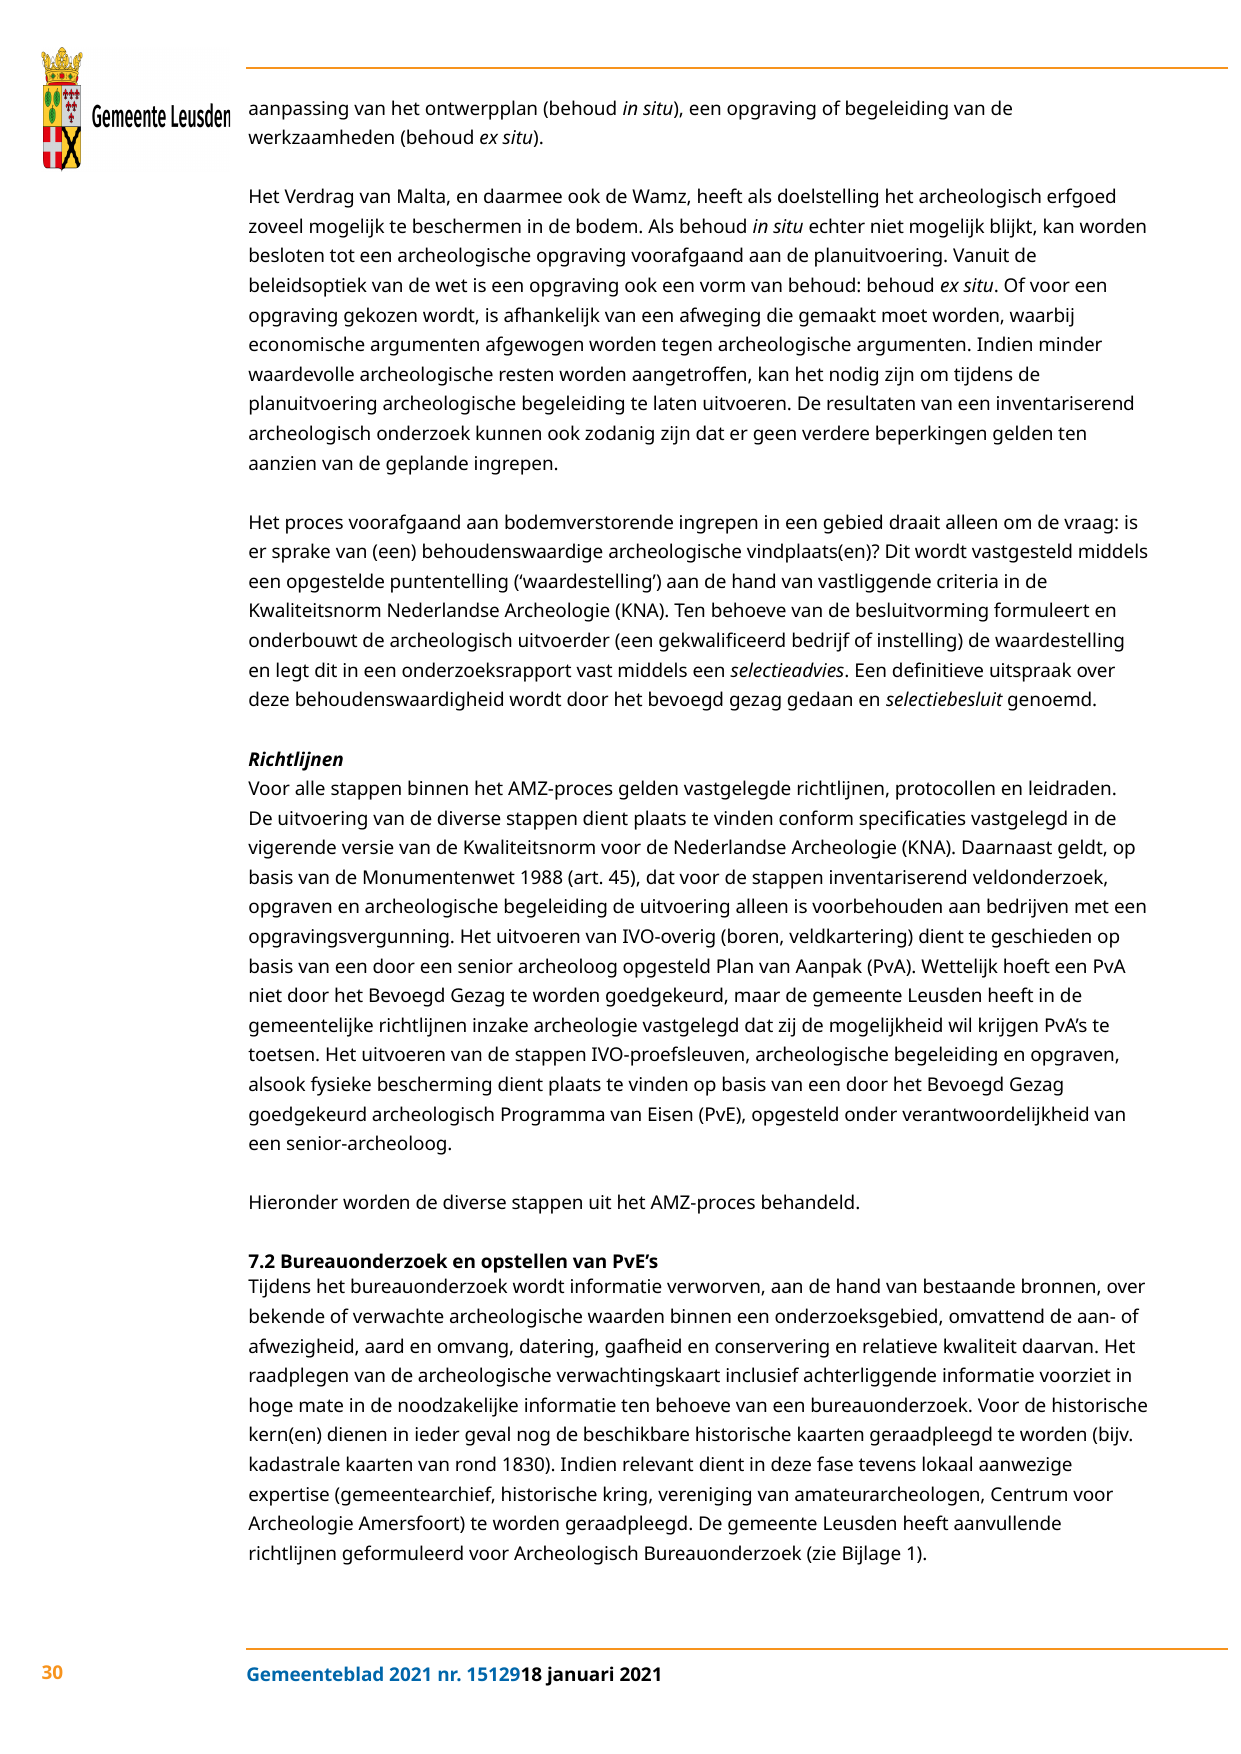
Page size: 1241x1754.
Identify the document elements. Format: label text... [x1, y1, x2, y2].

text Hieronder worden de diverse stappen uit het AMZ-proces behandeld. [248, 1189, 1152, 1214]
text Tijdens het bureauonderzoek wordt informatie verworven, aan de hand van bestaande bronnen, over bekende of verwachte archeologische waarden binnen een onderzoeksgebied, omvattend de aan- of afwezigheid, aard en omvang, datering, gaafheid en conservering en relatieve kwaliteit daarvan. Het raadplegen van de archeologische verwachtingskaart inclusief achterliggende informatie voorziet in hoge mate in de noodzakelijke informatie ten behoeve van een bureauonderzoek. Voor de historische kern(en) dienen in ieder geval nog de beschikbare historische kaarten geraadpleegd te worden (bijv. kadastrale kaarten van rond 1830). Indien relevant dient in deze fase tevens lokaal aanwezige expertise (gemeentearchief, historische kring, vereniging van amateurarcheologen, Centrum voor Archeologie Amersfoort) te worden geraadpleegd. De gemeente Leusden heeft aanvullende richtlijnen geformuleerd voor Archeologisch Bureauonderzoek (zie Bijlage 1). [248, 1274, 1152, 1566]
text Het Verdrag van Malta, en daarmee ook de Wamz, heeft als doelstelling het archeologisch erfgoed zoveel mogelijk te beschermen in de bodem. Als behoud in situ echter niet mogelijk blijkt, kan worden besloten tot een archeologische opgraving voorafgaand aan de planuitvoering. Vanuit de beleidsoptiek van de wet is een opgraving ook een vorm van behoud: behoud ex situ. Of voor een opgraving gekozen wordt, is afhankelijk van een afweging die gemaakt moet worden, waarbij economische argumenten afgewogen worden tegen archeologische argumenten. Indien minder waardevolle archeologische resten worden aangetroffen, kan het nodig zijn om tijdens de planuitvoering archeologische begeleiding te laten uitvoeren. De resultaten van een inventariserend archeologisch onderzoek kunnen ook zodanig zijn dat er geen verdere beperkingen gelden ten aanzien van de geplande ingrepen. [248, 183, 1152, 476]
picture [41, 47, 231, 172]
text Het proces voorafgaand aan bodemverstorende ingrepen in een gebied draait alleen om de vraag: is er sprake van (een) behoudenswaardige archeologische vindplaats(en)? Dit wordt vastgesteld middels een opgestelde puntentelling (‘waardestelling’) aan de hand van vastliggende criteria in de Kwaliteitsnorm Nederlandse Archeologie (KNA). Ten behoeve van de besluitvorming formuleert en onderbouwt de archeologisch uitvoerder (een gekwalificeerd bedrijf of instelling) de waardestelling en legt dit in een onderzoeksrapport vast middels een selectieadvies. Een definitieve uitspraak over deze behoudenswaardigheid wordt door het bevoegd gezag gedaan en selectiebesluit genoemd. [248, 509, 1152, 712]
text 7.2 Bureauonderzoek en opstellen van PvE’s [248, 1248, 1152, 1274]
text aanpassing van het ontwerpplan (behoud in situ), een opgraving of begeleiding van de werkzaamheden (behoud ex situ). [248, 95, 1152, 150]
table_header Richtlijnen Voor alle stappen binnen het AMZ-proces gelden vastgelegde richtlijnen, protocollen en leidraden. De uitvoering van de diverse stappen dient plaats te vinden conform specificaties vastgelegd in de vigerende versie van de Kwaliteitsnorm voor de Nederlandse Archeologie (KNA). Daarnaast geldt, op basis van de Monumentenwet 1988 (art. 45), dat voor de stappen inventariserend veldonderzoek, opgraven en archeologische begeleiding de uitvoering alleen is voorbehouden aan bedrijven met een opgravingsvergunning. Het uitvoeren van IVO-overig (boren, veldkartering) dient te geschieden op basis van een door een senior archeoloog opgesteld Plan van Aanpak (PvA). Wettelijk hoeft een PvA niet door het Bevoegd Gezag te worden goedgekeurd, maar de gemeente Leusden heeft in de gemeentelijke richtlijnen inzake archeologie vastgelegd dat zij de mogelijkheid wil krijgen PvA’s te toetsen. Het uitvoeren van de stappen IVO-proefsleuven, archeologische begeleiding en opgraven, alsook fysieke bescherming dient plaats te vinden op basis van een door het Bevoegd Gezag goedgekeurd archeologisch Programma van Eisen (PvE), opgesteld onder verantwoordelijkheid van een senior-archeoloog. [248, 746, 1152, 1156]
